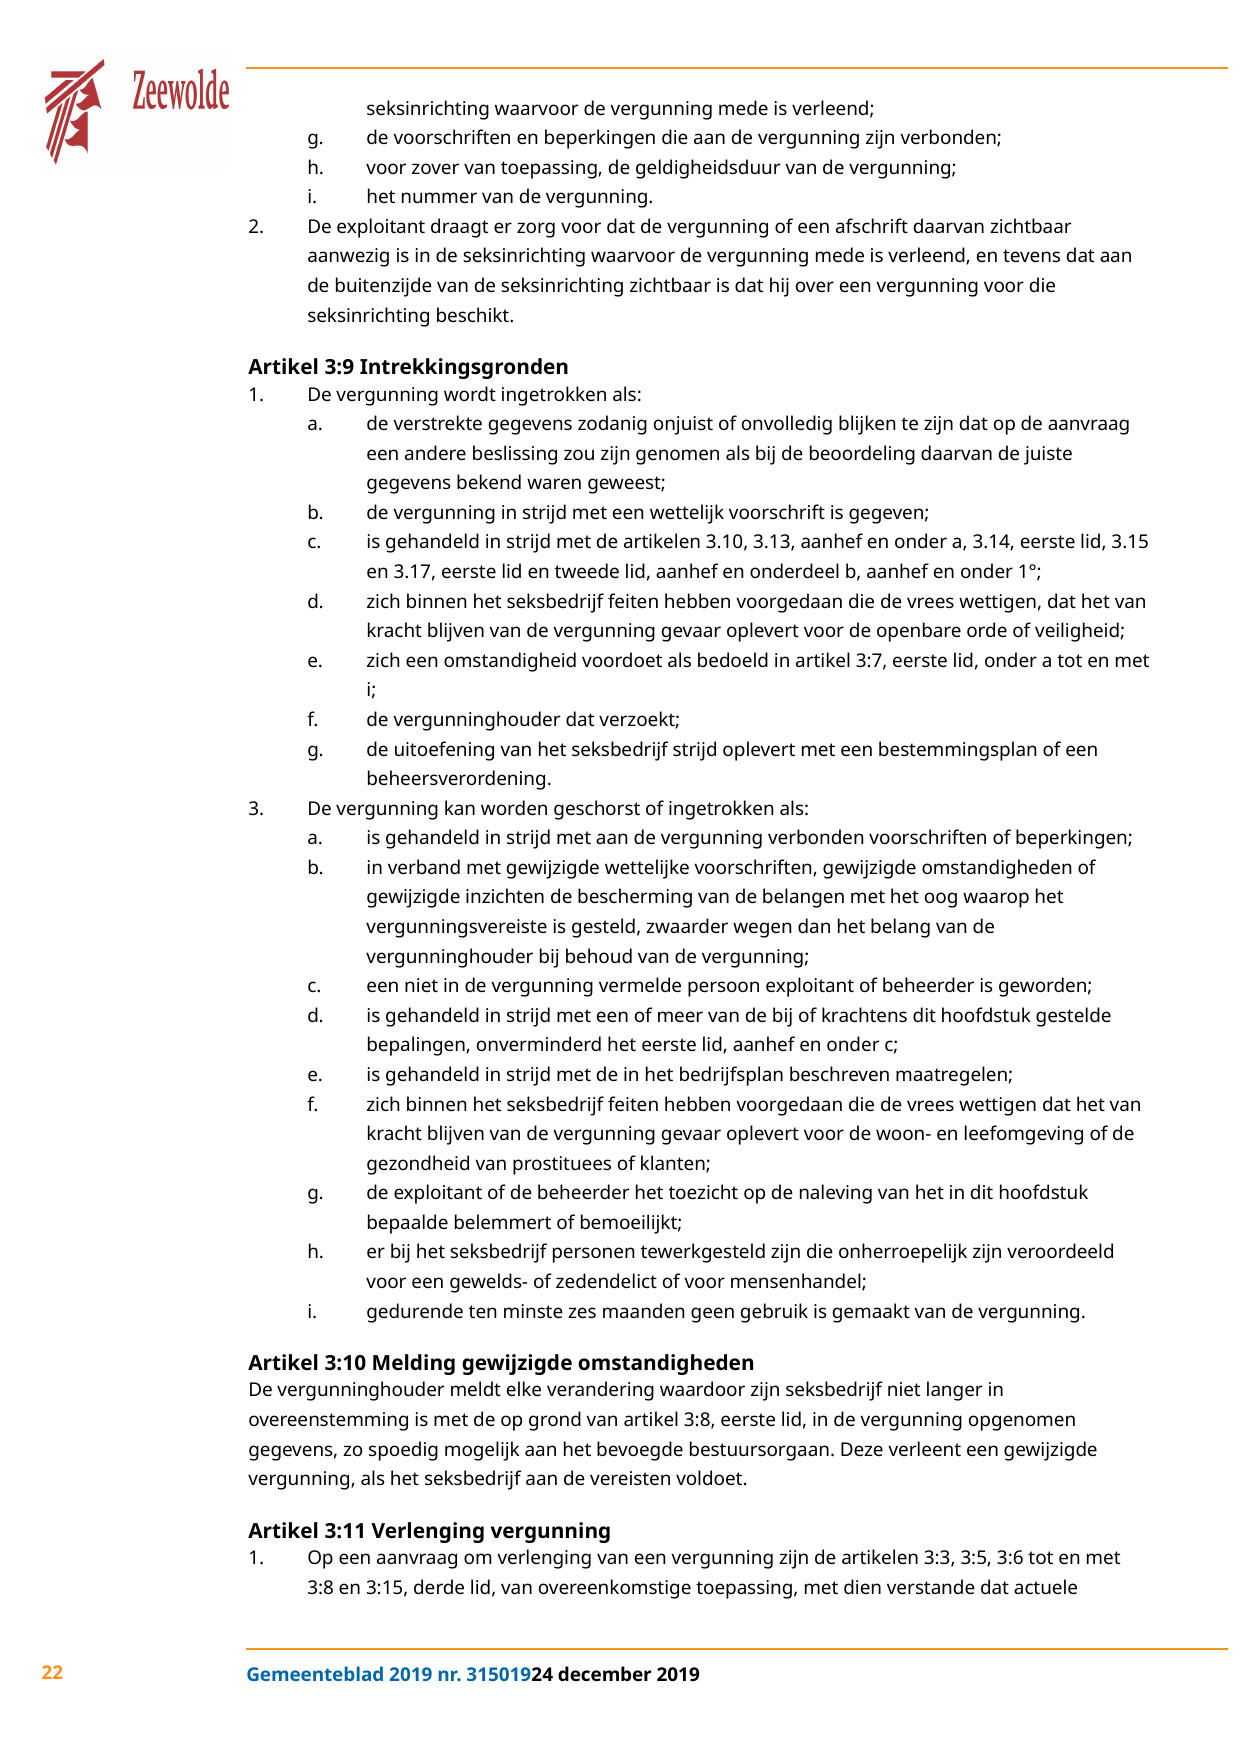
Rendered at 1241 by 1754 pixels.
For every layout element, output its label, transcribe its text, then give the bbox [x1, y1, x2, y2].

list is gehandeld in strijd met een of meer van de bij of krachtens dit hoofdstuk gestelde bepalingen, onverminderd het eerste lid, aanhef en onder c; [307, 1002, 1152, 1057]
list de vergunning in strijd met een wettelijk voorschrift is gegeven; [307, 499, 1152, 525]
text De vergunninghouder meldt elke verandering waardoor zijn seksbedrijf niet langer in overeenstemming is met de op grond van artikel 3:8, eerste lid, in de vergunning opgenomen gegevens, zo spoedig mogelijk aan het bevoegde bestuursorgaan. Deze verleent een gewijzigde vergunning, als het seksbedrijf aan de vereisten voldoet. [248, 1377, 1152, 1491]
list Op een aanvraag om verlenging van een vergunning zijn de artikelen 3:3, 3:5, 3:6 tot en met 3:8 en 3:15, derde lid, van overeenkomstige toepassing, met dien verstande dat actuele [248, 1544, 1152, 1599]
list De vergunning wordt ingetrokken als: [248, 381, 1152, 406]
list zich een omstandigheid voordoet als bedoeld in artikel 3:7, eerste lid, onder a tot en met i; [307, 647, 1152, 702]
list gedurende ten minste zes maanden geen gebruik is gemaakt van de vergunning. [307, 1298, 1152, 1323]
list zich binnen het seksbedrijf feiten hebben voorgedaan die de vrees wettigen dat het van kracht blijven van de vergunning gevaar oplevert voor de woon- en leefomgeving of de gezondheid van prostituees of klanten; [307, 1091, 1152, 1176]
list de exploitant of de beheerder het toezicht op de naleving van het in dit hoofdstuk bepaalde belemmert of bemoeilijkt; [307, 1179, 1152, 1235]
list seksinrichting waarvoor de vergunning mede is verleend; [307, 95, 1152, 121]
list voor zover van toepassing, de geldigheidsduur van de vergunning; [307, 154, 1152, 180]
list een niet in de vergunning vermelde persoon exploitant of beheerder is geworden; [307, 972, 1152, 998]
list zich binnen het seksbedrijf feiten hebben voorgedaan die de vrees wettigen, dat het van kracht blijven van de vergunning gevaar oplevert voor de openbare orde of veiligheid; [307, 588, 1152, 643]
list de vergunninghouder dat verzoekt; [307, 706, 1152, 732]
picture [41, 47, 231, 172]
list er bij het seksbedrijf personen tewerkgesteld zijn die onherroepelijk zijn veroordeeld voor een gewelds- of zedendelict of voor mensenhandel; [307, 1239, 1152, 1294]
list is gehandeld in strijd met de in het bedrijfsplan beschreven maatregelen; [307, 1061, 1152, 1087]
list de uitoefening van het seksbedrijf strijd oplevert met een bestemmingsplan of een beheersverordening. [307, 736, 1152, 791]
list is gehandeld in strijd met aan de vergunning verbonden voorschriften of beperkingen; [307, 824, 1152, 850]
list is gehandeld in strijd met de artikelen 3.10, 3.13, aanhef en onder a, 3.14, eerste lid, 3.15 en 3.17, eerste lid en tweede lid, aanhef en onderdeel b, aanhef en onder 1°; [307, 529, 1152, 584]
list De exploitant draagt er zorg voor dat de vergunning of een afschrift daarvan zichtbaar aanwezig is in de seksinrichting waarvoor de vergunning mede is verleend, en tevens dat aan de buitenzijde van de seksinrichting zichtbaar is dat hij over een vergunning voor die seksinrichting beschikt. [248, 213, 1152, 328]
list het nummer van de vergunning. [307, 183, 1152, 209]
text Artikel 3:11 Verlenging vergunning [248, 1516, 1152, 1544]
list De vergunning kan worden geschorst of ingetrokken als: [248, 795, 1152, 821]
list de verstrekte gegevens zodanig onjuist of onvolledig blijken te zijn dat op de aanvraag een andere beslissing zou zijn genomen als bij de beoordeling daarvan de juiste gegevens bekend waren geweest; [307, 410, 1152, 495]
list in verband met gewijzigde wettelijke voorschriften, gewijzigde omstandigheden of gewijzigde inzichten de bescherming van de belangen met het oog waarop het vergunningsvereiste is gesteld, zwaarder wegen dan het belang van de vergunninghouder bij behoud van de vergunning; [307, 854, 1152, 968]
text Artikel 3:10 Melding gewijzigde omstandigheden [248, 1348, 1152, 1377]
list de voorschriften en beperkingen die aan de vergunning zijn verbonden; [307, 124, 1152, 150]
text Artikel 3:9 Intrekkingsgronden [248, 352, 1152, 381]
